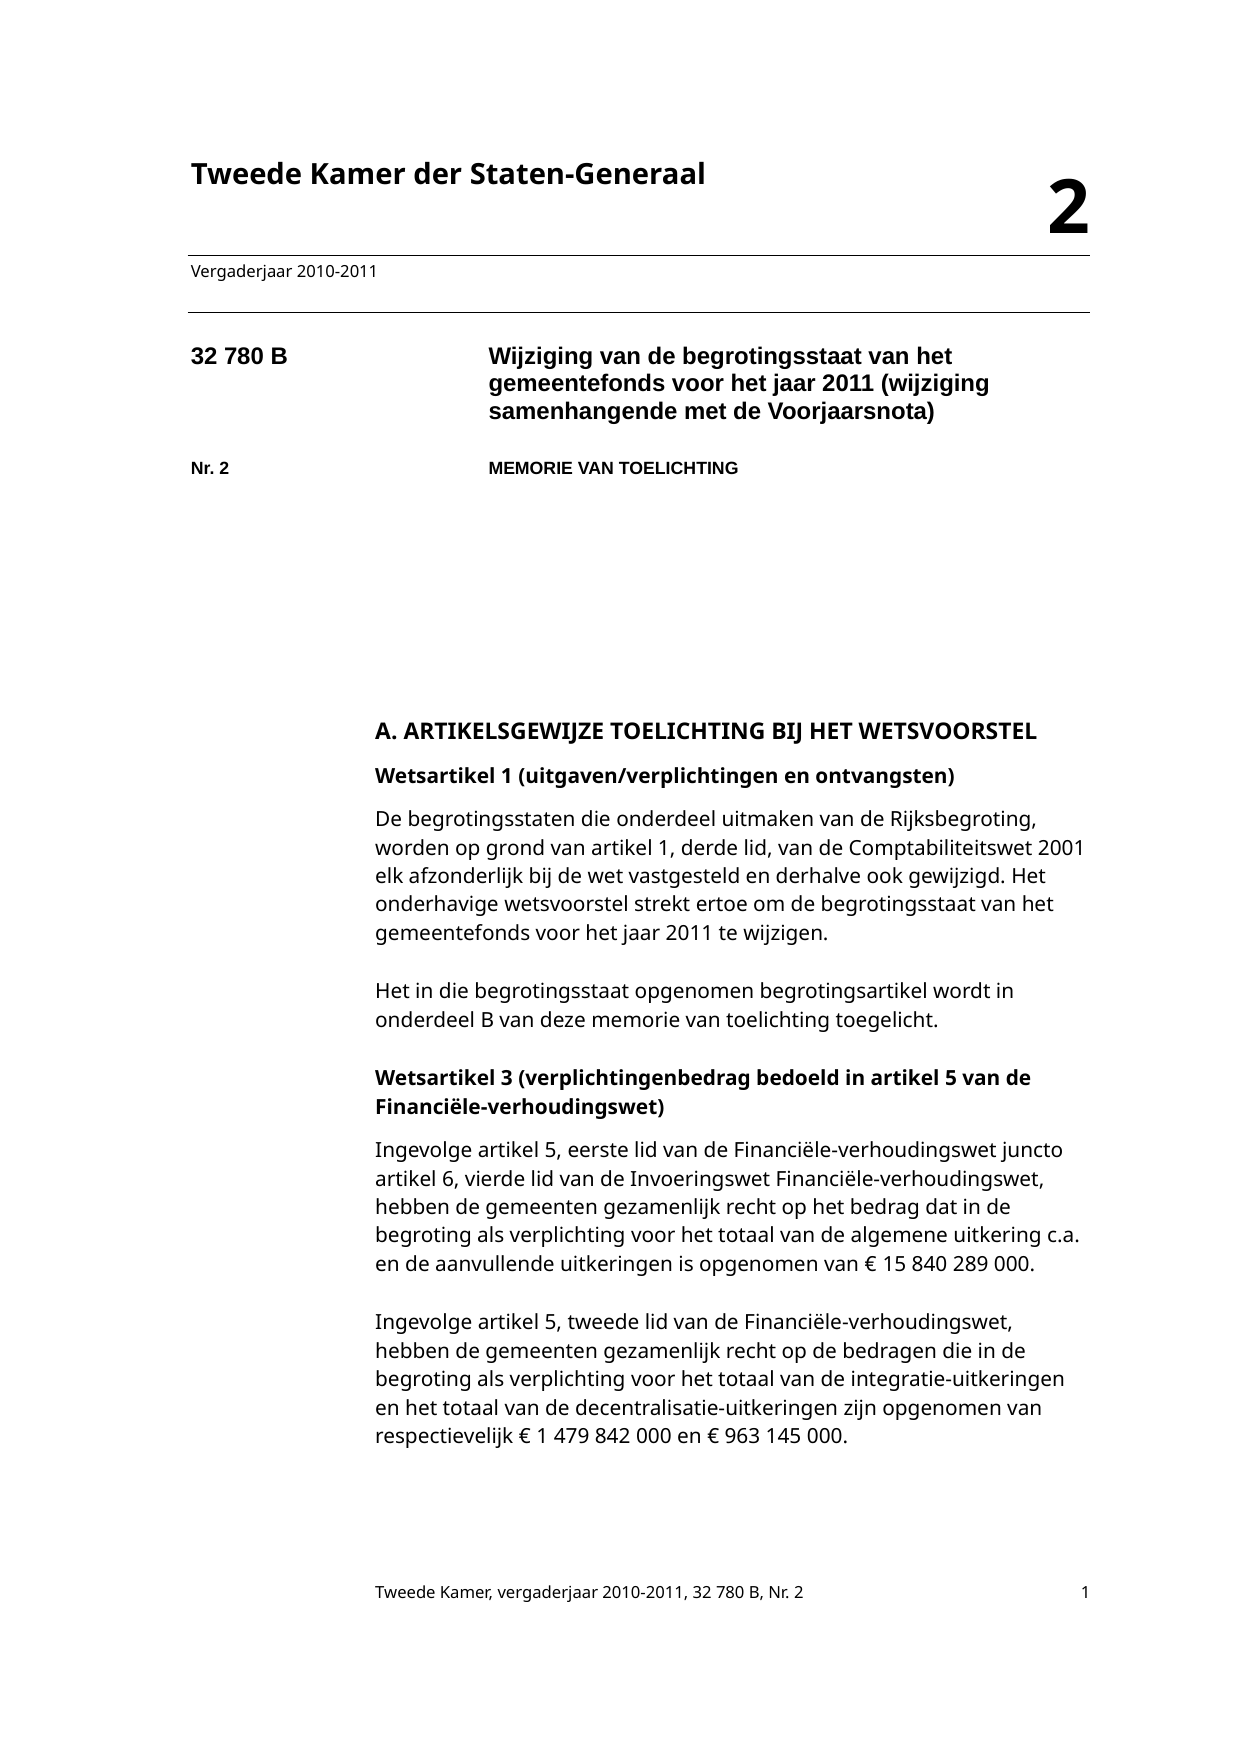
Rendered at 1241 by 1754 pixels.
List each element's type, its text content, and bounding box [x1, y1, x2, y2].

table_cell Nr. 2 [188, 455, 485, 573]
table_cell Wijziging van de begrotingsstaat van het gemeentefonds voor het jaar 2011 (wijziging samenhangende met de Voorjaarsnota) [485, 339, 1090, 454]
table_header Tweede Kamer der Staten-Generaal [188, 150, 909, 255]
table_cell [485, 256, 1090, 312]
text Wetsartikel 3 (verplichtingenbedrag bedoeld in artikel 5 van de Financiële-verhoudingswet) [375, 1063, 1090, 1120]
text Ingevolge artikel 5, tweede lid van de Financiële-verhoudingswet, hebben de gemeenten gezamenlijk recht op de bedragen die in de begroting als verplichting voor het totaal van de integratie-uitkeringen en het totaal van de decentralisatie-uitkeringen zijn opgenomen van respectievelijk € 1 479 842 000 en € 963 145 000. [375, 1307, 1090, 1449]
table_cell 32 780 B [188, 339, 485, 454]
table_cell MEMORIE VAN TOELICHTING [485, 455, 1090, 573]
text Ingevolge artikel 5, eerste lid van de Financiële-verhoudingswet juncto artikel 6, vierde lid van de Invoeringswet Financiële-verhoudingswet, hebben de gemeenten gezamenlijk recht op het bedrag dat in de begroting als verplichting voor het totaal van de algemene uitkering c.a. en de aanvullende uitkeringen is opgenomen van € 15 840 289 000. [375, 1135, 1090, 1277]
table_cell Vergaderjaar 2010-2011 [188, 256, 485, 312]
text Wetsartikel 1 (uitgaven/verplichtingen en ontvangsten) [375, 761, 1090, 789]
table_cell [485, 313, 1090, 339]
subtitle A. ARTIKELSGEWIJZE TOELICHTING BIJ HET WETSVOORSTEL [375, 714, 1090, 746]
text Het in die begrotingsstaat opgenomen begrotingsartikel wordt in onderdeel B van deze memorie van toelichting toegelicht. [375, 976, 1090, 1033]
table_header 2 [910, 150, 1090, 255]
text De begrotingsstaten die onderdeel uitmaken van de Rijksbegroting, worden op grond van artikel 1, derde lid, van de Comptabiliteitswet 2001 elk afzonderlijk bij de wet vastgesteld en derhalve ook gewijzigd. Het onderhavige wetsvoorstel strekt ertoe om de begrotingsstaat van het gemeentefonds voor het jaar 2011 te wijzigen. [375, 804, 1090, 946]
table_cell [188, 313, 485, 339]
